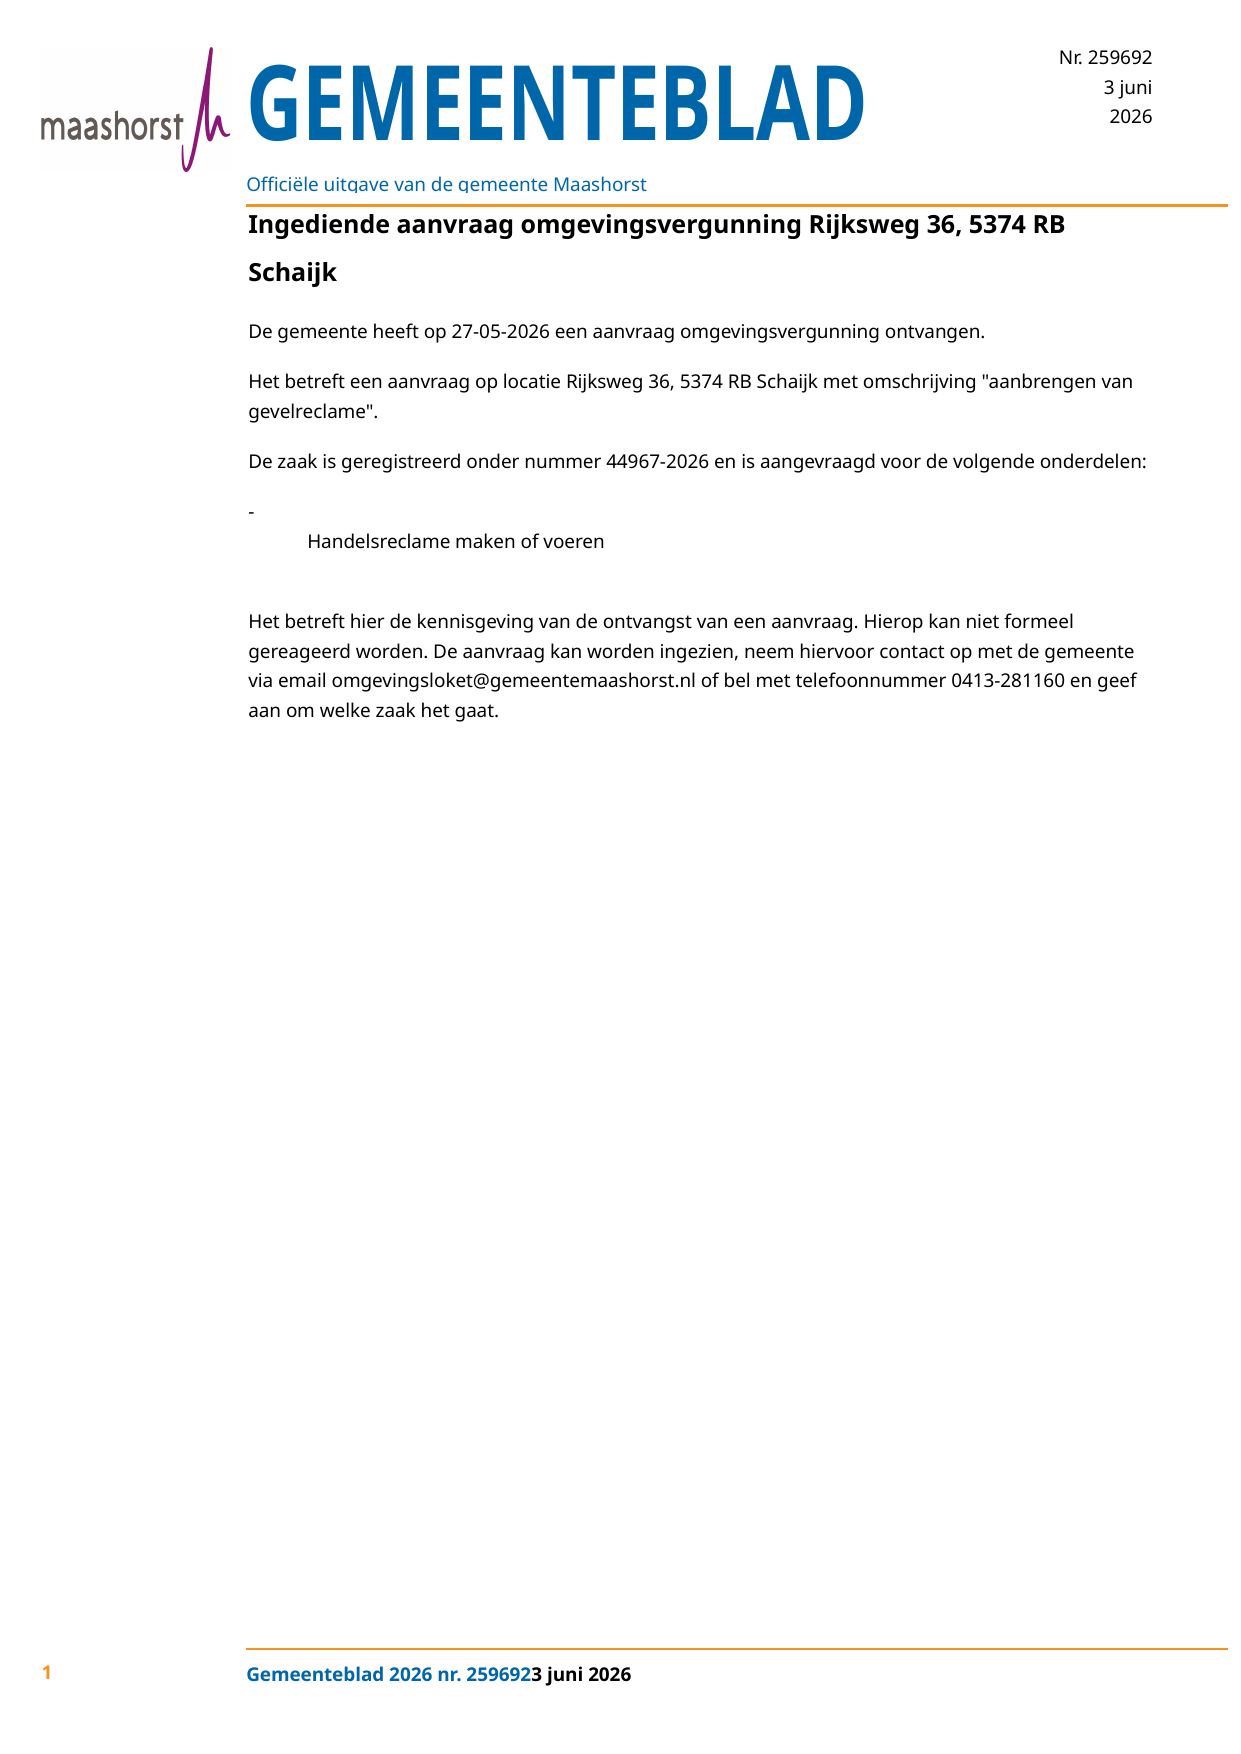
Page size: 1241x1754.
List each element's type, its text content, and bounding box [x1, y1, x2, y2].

text De zaak is geregistreerd onder nummer 44967-2026 en is aangevraagd voor de volgende onderdelen: [248, 448, 1152, 474]
picture [41, 47, 231, 172]
text De gemeente heeft op 27-05-2026 een aanvraag omgevingsvergunning ontvangen. [248, 318, 1152, 344]
list Handelsreclame maken of voeren [248, 528, 1152, 554]
text Het betreft een aanvraag op locatie Rijksweg 36, 5374 RB Schaijk met omschrijving "aanbrengen van gevelreclame". [248, 368, 1152, 424]
text Ingediende aanvraag omgevingsvergunning Rijksweg 36, 5374 RB Schaijk [248, 207, 1152, 288]
text Het betreft hier de kennisgeving van de ontvangst van een aanvraag. Hierop kan niet formeel gereageerd worden. De aanvraag kan worden ingezien, neem hiervoor contact op met de gemeente via email omgevingsloket@gemeentemaashorst.nl of bel met telefoonnummer 0413-281160 en geef aan om welke zaak het gaat. [248, 608, 1152, 723]
